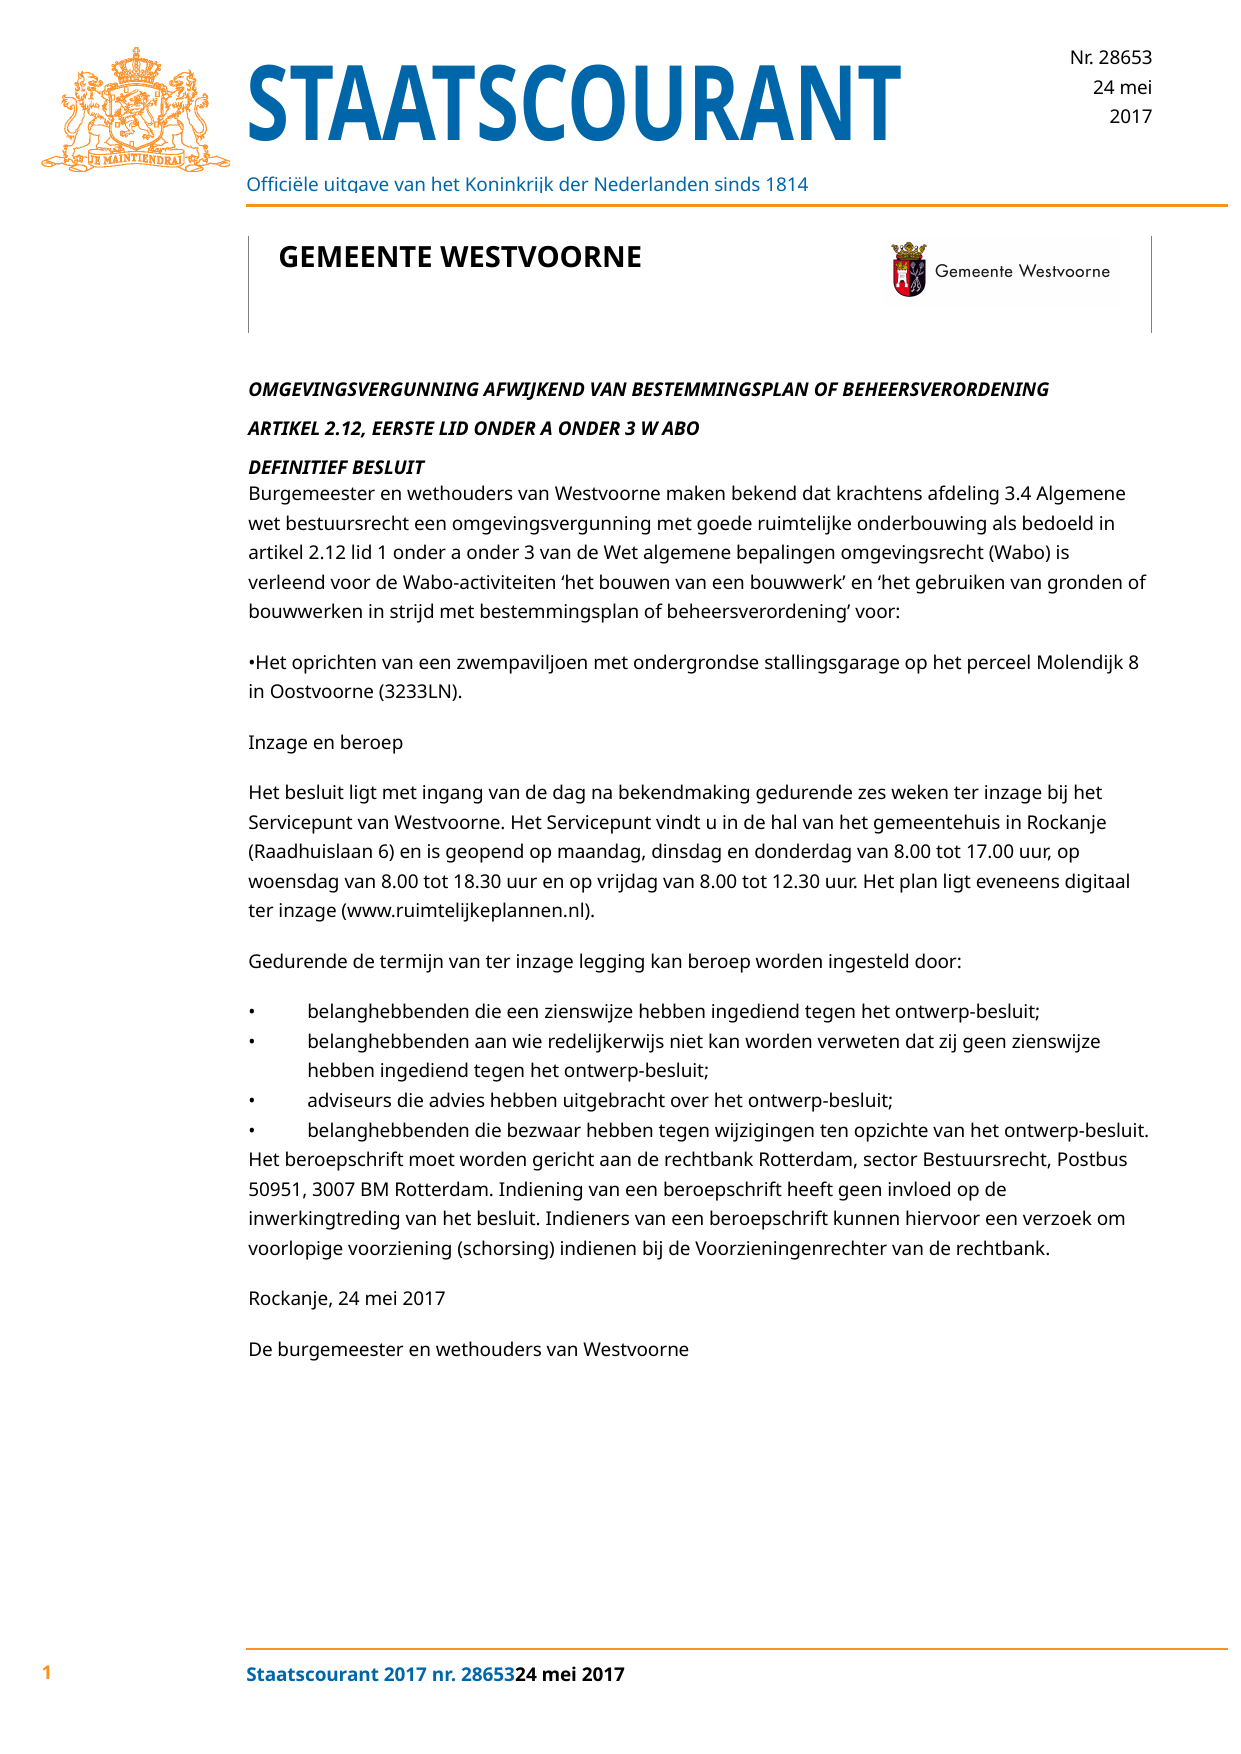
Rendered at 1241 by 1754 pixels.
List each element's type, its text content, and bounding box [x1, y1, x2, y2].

list belanghebbenden die een zienswijze hebben ingediend tegen het ontwerp-besluit; [248, 998, 1152, 1024]
table_header GEMEENTE WESTVOORNE [249, 236, 850, 333]
table_header [850, 236, 1151, 333]
text •Het oprichten van een zwempaviljoen met ondergrondse stallingsgarage op het perceel Molendijk 8 in Oostvoorne (3233LN). [248, 649, 1152, 704]
text Het besluit ligt met ingang van de dag na bekendmaking gedurende zes weken ter inzage bij het Servicepunt van Westvoorne. Het Servicepunt vindt u in de hal van het gemeentehuis in Rockanje (Raadhuislaan 6) en is geopend op maandag, dinsdag en donderdag van 8.00 tot 17.00 uur, op woensdag van 8.00 tot 18.30 uur en op vrijdag van 8.00 tot 12.30 uur. Het plan ligt eveneens digitaal ter inzage (www.ruimtelijkeplannen.nl). [248, 779, 1152, 923]
list belanghebbenden aan wie redelijkerwijs niet kan worden verweten dat zij geen zienswijze hebben ingediend tegen het ontwerp-besluit; [248, 1028, 1152, 1083]
text De burgemeester en wethouders van Westvoorne [248, 1336, 1152, 1362]
text Het beroepschrift moet worden gericht aan de rechtbank Rotterdam, sector Bestuursrecht, Postbus 50951, 3007 BM Rotterdam. Indiening van een beroepschrift heeft geen invloed op de inwerkingtreding van het besluit. Indieners van een beroepschrift kunnen hiervoor een verzoek om voorlopige voorziening (schorsing) indienen bij de Voorzieningenrechter van de rechtbank. [248, 1146, 1152, 1261]
text OMGEVINGSVERGUNNING AFWIJKEND VAN BESTEMMINGSPLAN OF BEHEERSVERORDENING [248, 376, 1152, 402]
text DEFINITIEF BESLUIT [248, 454, 1152, 480]
list belanghebbenden die bezwaar hebben tegen wijzigingen ten opzichte van het ontwerp-besluit. [248, 1117, 1152, 1142]
text Burgemeester en wethouders van Westvoorne maken bekend dat krachtens afdeling 3.4 Algemene wet bestuursrecht een omgevingsvergunning met goede ruimtelijke onderbouwing als bedoeld in artikel 2.12 lid 1 onder a onder 3 van de Wet algemene bepalingen omgevingsrecht (Wabo) is verleend voor de Wabo-activiteiten ‘het bouwen van een bouwwerk’ en ‘het gebruiken van gronden of bouwwerken in strijd met bestemmingsplan of beheersverordening’ voor: [248, 480, 1152, 624]
list adviseurs die advies hebben uitgebracht over het ontwerp-besluit; [248, 1087, 1152, 1113]
picture [882, 236, 1119, 307]
picture [41, 47, 231, 172]
text Gedurende de termijn van ter inzage legging kan beroep worden ingesteld door: [248, 948, 1152, 974]
text ARTIKEL 2.12, EERSTE LID ONDER A ONDER 3 W ABO [248, 415, 1152, 441]
text Inzage en beroep [248, 729, 1152, 754]
text Rockanje, 24 mei 2017 [248, 1286, 1152, 1311]
